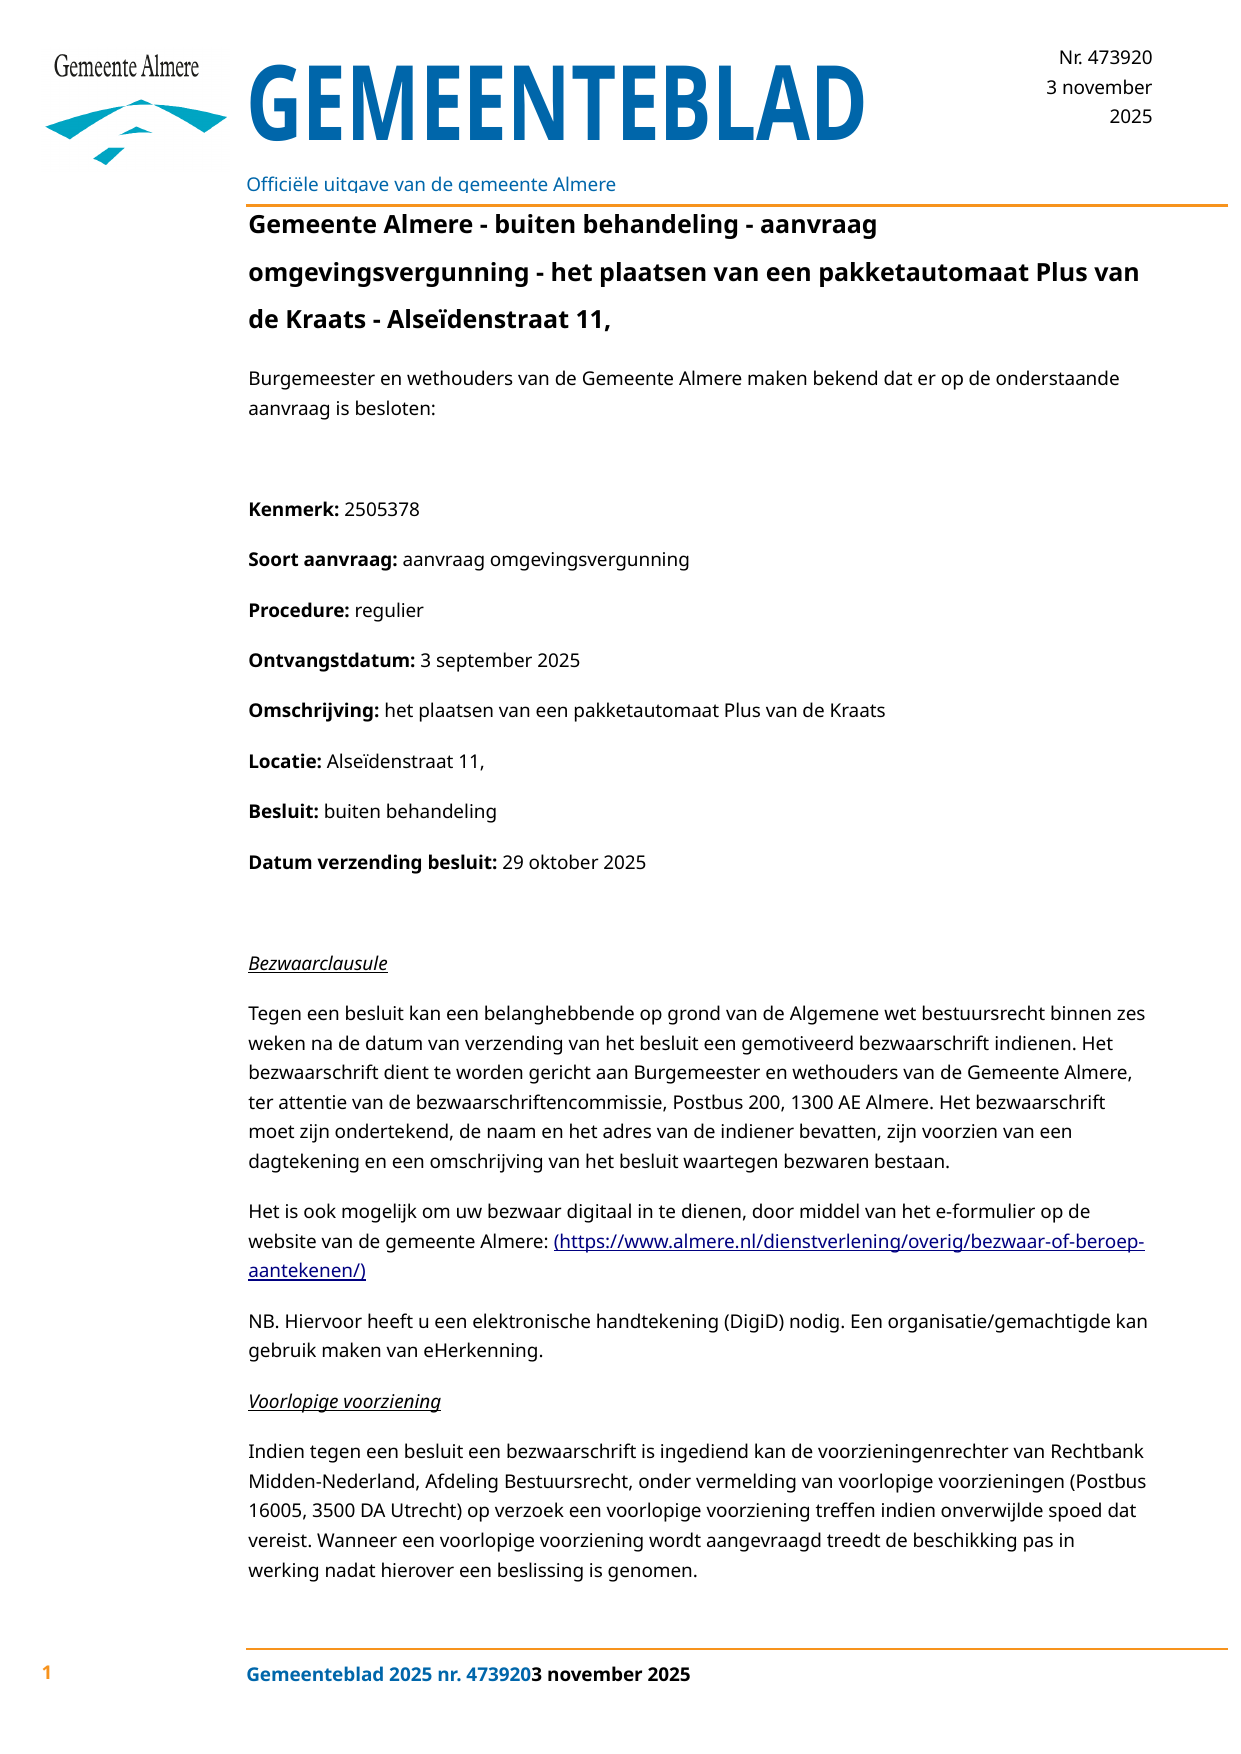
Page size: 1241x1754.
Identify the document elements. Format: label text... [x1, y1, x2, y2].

picture [41, 47, 231, 172]
text Besluit: buiten behandeling [248, 798, 1152, 824]
text Kenmerk: 2505378 [248, 496, 1152, 522]
text Indien tegen een besluit een bezwaarschrift is ingediend kan de voorzieningenrechter van Rechtbank Midden-Nederland, Afdeling Bestuursrecht, onder vermelding van voorlopige voorzieningen (Postbus 16005, 3500 DA Utrecht) op verzoek een voorlopige voorziening treffen indien onverwijlde spoed dat vereist. Wanneer een voorlopige voorziening wordt aangevraagd treedt de beschikking pas in werking nadat hierover een beslissing is genomen. [248, 1438, 1152, 1582]
text Voorlopige voorziening [248, 1388, 1152, 1414]
text Procedure: regulier [248, 597, 1152, 622]
text Gemeente Almere - buiten behandeling - aanvraag omgevingsvergunning - het plaatsen van een pakketautomaat Plus van de Kraats - Alseïdenstraat 11, [248, 207, 1152, 336]
text Het is ook mogelijk om uw bezwaar digitaal in te dienen, door middel van het e-formulier op de website van de gemeente Almere: (https://www.almere.nl/dienstverlening/overig/bezwaar-of-beroep-aantekenen/) [248, 1198, 1152, 1283]
text Soort aanvraag: aanvraag omgevingsvergunning [248, 546, 1152, 572]
text Ontvangstdatum: 3 september 2025 [248, 647, 1152, 673]
text Burgemeester en wethouders van de Gemeente Almere maken bekend dat er op de onderstaande aanvraag is besloten: [248, 366, 1152, 421]
text Bezwaarclausule [248, 950, 1152, 975]
text Locatie: Alseïdenstraat 11, [248, 748, 1152, 774]
text Omschrijving: het plaatsen van een pakketautomaat Plus van de Kraats [248, 698, 1152, 723]
text Tegen een besluit kan een belanghebbende op grond van de Algemene wet bestuursrecht binnen zes weken na de datum van verzending van het besluit een gemotiveerd bezwaarschrift indienen. Het bezwaarschrift dient te worden gericht aan Burgemeester en wethouders van de Gemeente Almere, ter attentie van de bezwaarschriftencommissie, Postbus 200, 1300 AE Almere. Het bezwaarschrift moet zijn ondertekend, de naam en het adres van de indiener bevatten, zijn voorzien van een dagtekening en een omschrijving van het besluit waartegen bezwaren bestaan. [248, 1000, 1152, 1174]
text NB. Hiervoor heeft u een elektronische handtekening (DigiD) nodig. Een organisatie/gemachtigde kan gebruik maken van eHerkenning. [248, 1308, 1152, 1363]
text Datum verzending besluit: 29 oktober 2025 [248, 849, 1152, 874]
